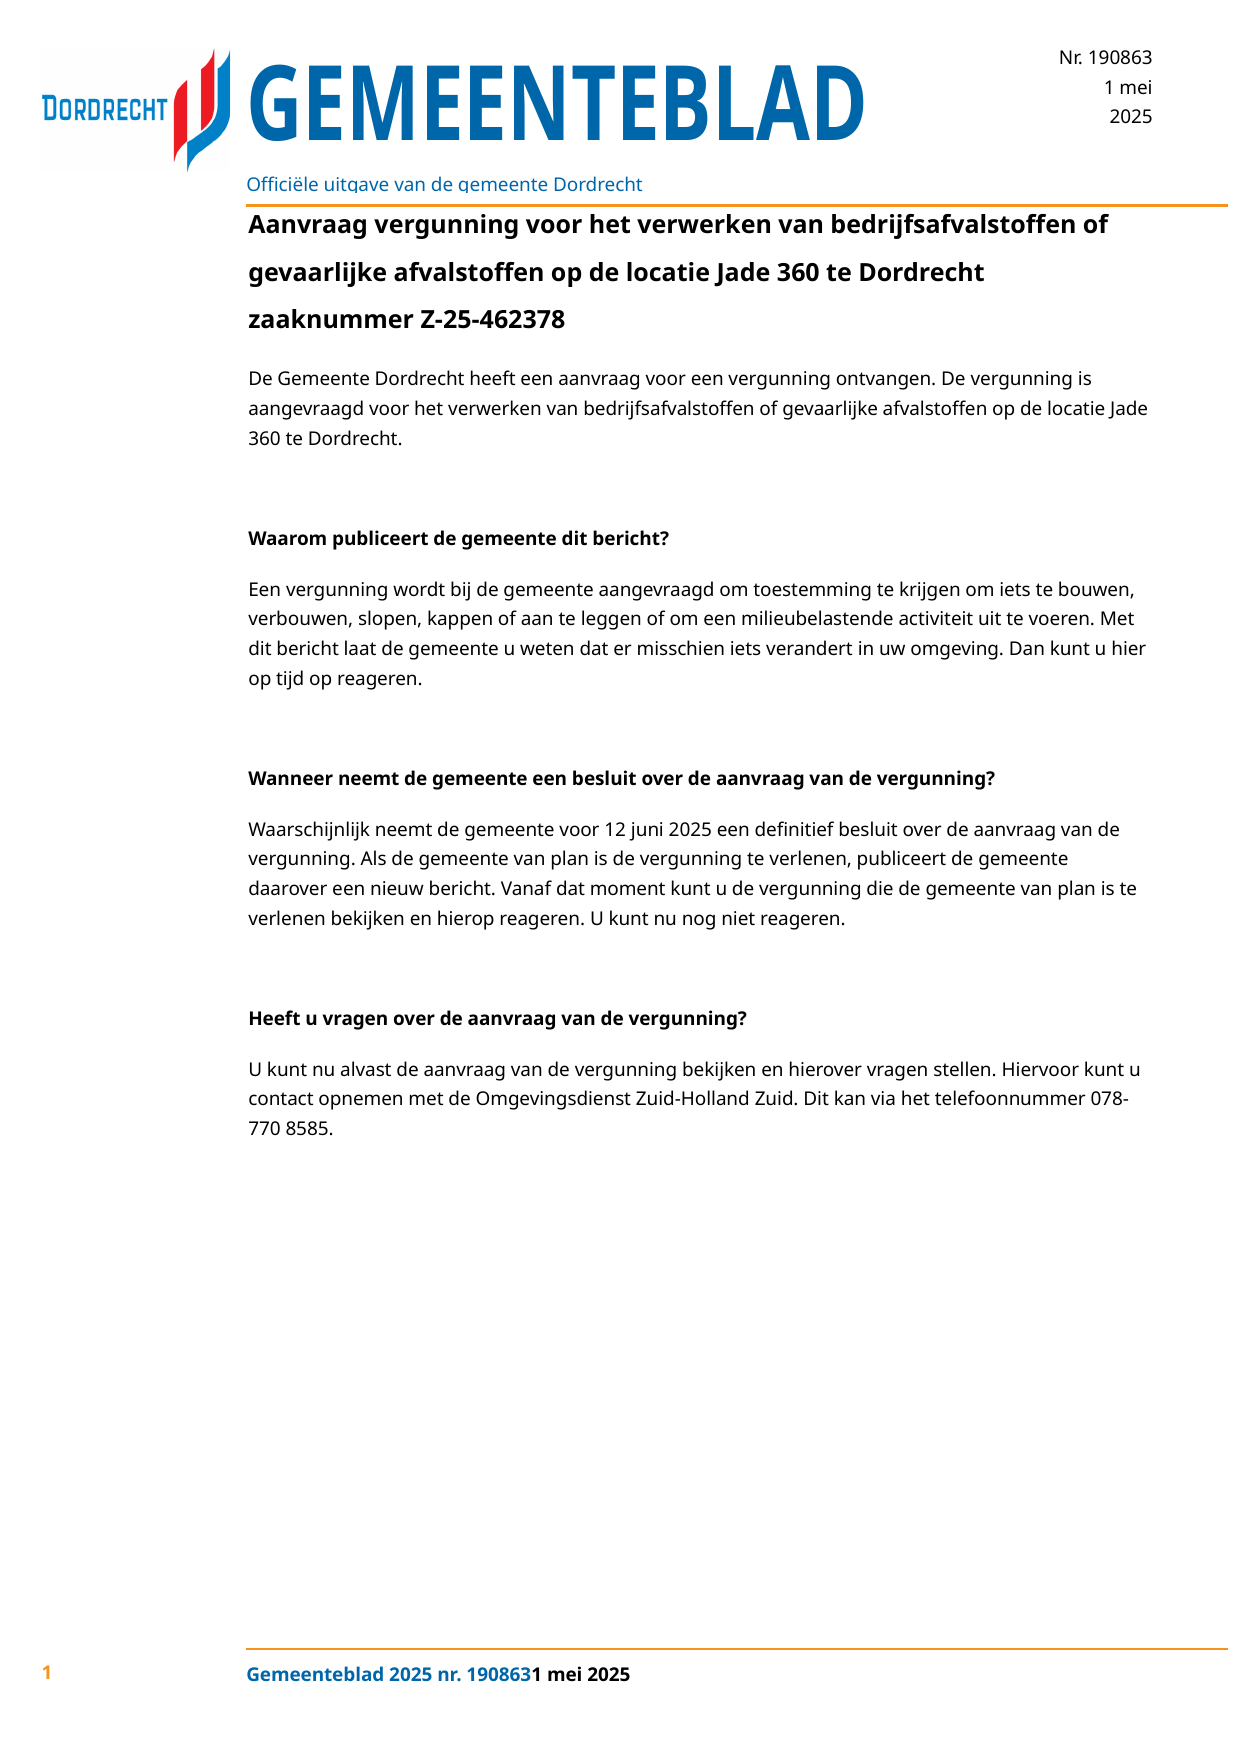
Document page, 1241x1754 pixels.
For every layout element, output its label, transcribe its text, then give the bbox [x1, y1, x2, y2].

text Waarschijnlijk neemt de gemeente voor 12 juni 2025 een definitief besluit over de aanvraag van de vergunning. Als de gemeente van plan is de vergunning te verlenen, publiceert de gemeente daarover een nieuw bericht. Vanaf dat moment kunt u de vergunning die de gemeente van plan is te verlenen bekijken en hierop reageren. U kunt nu nog niet reageren. [248, 816, 1152, 930]
text Heeft u vragen over de aanvraag van de vergunning? [248, 1006, 1152, 1031]
text Aanvraag vergunning voor het verwerken van bedrijfsafvalstoffen of gevaarlijke afvalstoffen op de locatie Jade 360 te Dordrecht zaaknummer Z-25-462378 [248, 207, 1152, 336]
text Wanneer neemt de gemeente een besluit over de aanvraag van de vergunning? [248, 766, 1152, 791]
text U kunt nu alvast de aanvraag van de vergunning bekijken en hierover vragen stellen. Hiervoor kunt u contact opnemen met de Omgevingsdienst Zuid-Holland Zuid. Dit kan via het telefoonnummer 078-770 8585. [248, 1056, 1152, 1141]
text De Gemeente Dordrecht heeft een aanvraag voor een vergunning ontvangen. De vergunning is aangevraagd voor het verwerken van bedrijfsafvalstoffen of gevaarlijke afvalstoffen op de locatie Jade 360 te Dordrecht. [248, 366, 1152, 450]
text Waarom publiceert de gemeente dit bericht? [248, 526, 1152, 551]
picture [41, 47, 231, 172]
text Een vergunning wordt bij de gemeente aangevraagd om toestemming te krijgen om iets te bouwen, verbouwen, slopen, kappen of aan te leggen of om een milieubelastende activiteit uit te voeren. Met dit bericht laat de gemeente u weten dat er misschien iets verandert in uw omgeving. Dan kunt u hier op tijd op reageren. [248, 576, 1152, 690]
